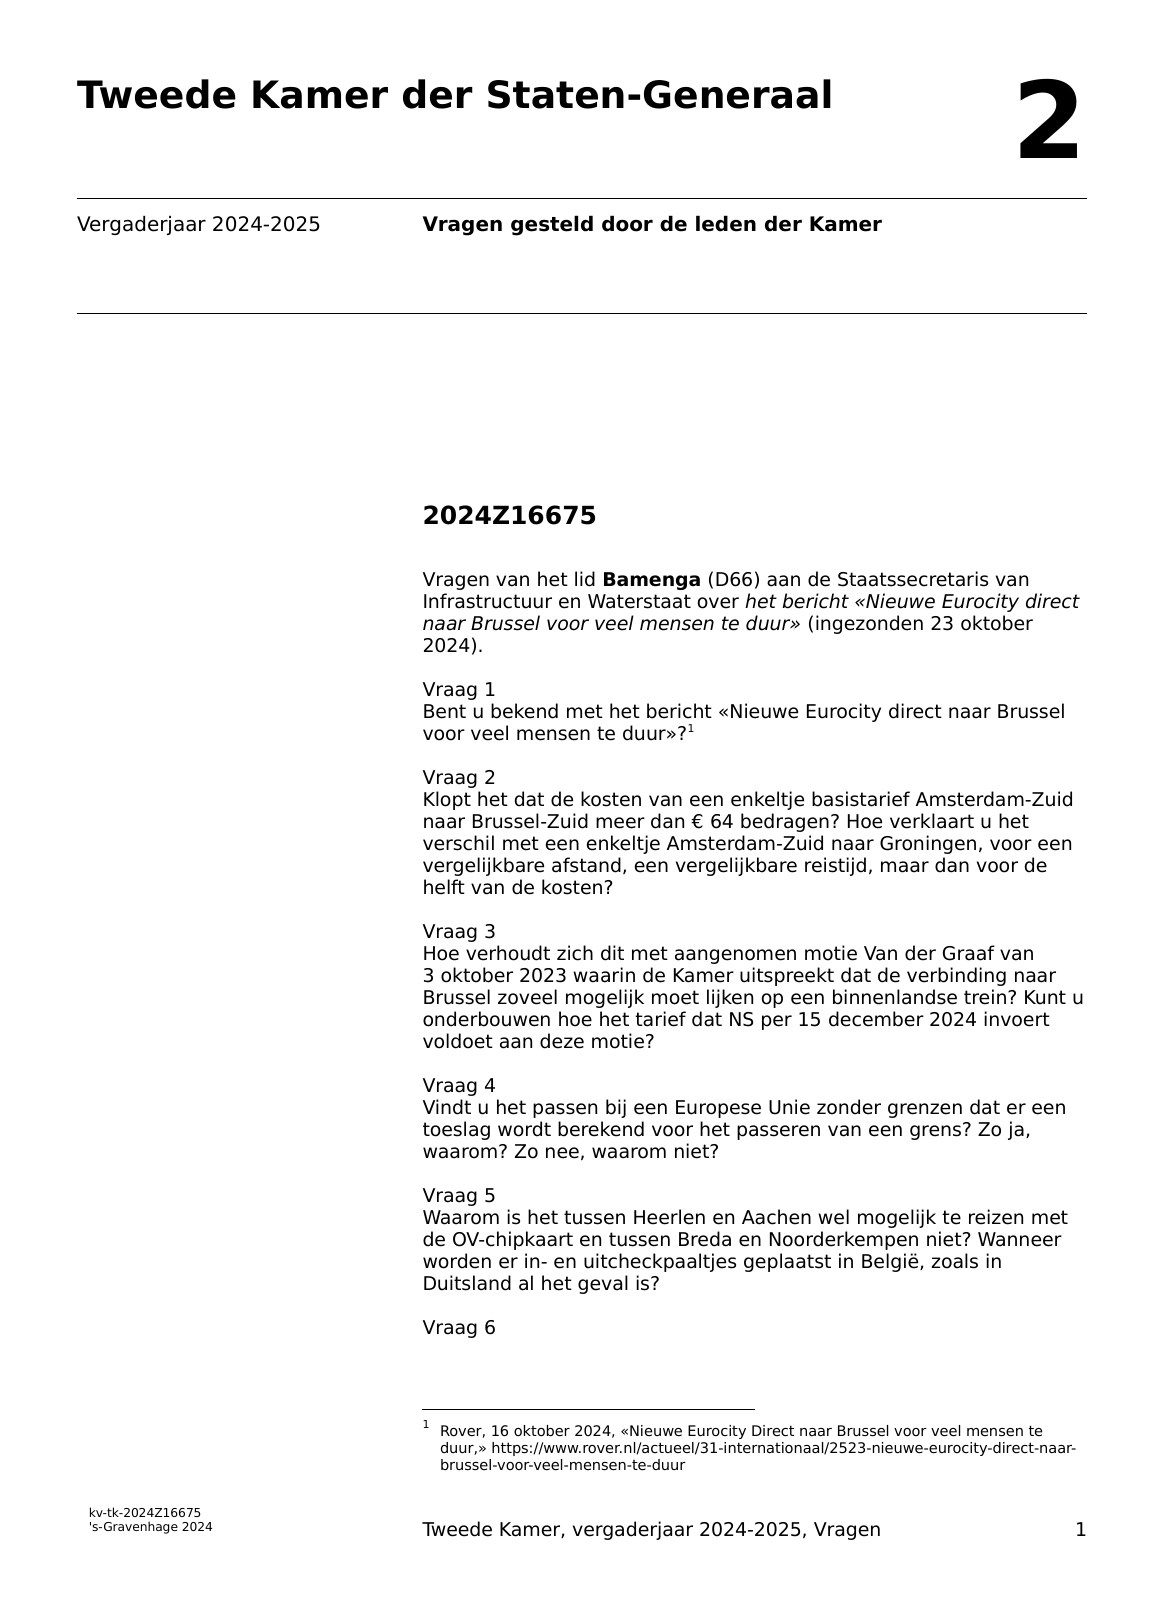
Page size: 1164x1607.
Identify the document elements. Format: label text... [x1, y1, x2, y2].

table_header Tweede Kamer der Staten-Generaal [77, 59, 886, 198]
text Vraag 2 [422, 767, 1087, 789]
text Hoe verhoudt zich dit met aangenomen motie Van der Graaf van 3 oktober 2023 waarin de Kamer uitspreekt dat de verbinding naar Brussel zoveel mogelijk moet lijken op een binnenlandse trein? Kunt u onderbouwen hoe het tarief dat NS per 15 december 2024 invoert voldoet aan deze motie? [422, 943, 1087, 1053]
text 's-Gravenhage 2024 [88, 1520, 323, 1534]
table_cell Vragen gesteld door de leden der Kamer [422, 199, 1087, 313]
text Klopt het dat de kosten van een enkeltje basistarief Amsterdam-Zuid naar Brussel-Zuid meer dan € 64 bedragen? Hoe verklaart u het verschil met een enkeltje Amsterdam-Zuid naar Groningen, voor een vergelijkbare afstand, een vergelijkbare reistijd, maar dan voor de helft van de kosten? [422, 789, 1087, 899]
text Vraag 1 [422, 679, 1087, 701]
text Vragen van het lid Bamenga (D66) aan de Staatssecretaris van Infrastructuur en Waterstaat over het bericht «Nieuwe Eurocity direct naar Brussel voor veel mensen te duur» (ingezonden 23 oktober 2024). [422, 569, 1087, 657]
text Vindt u het passen bij een Europese Unie zonder grenzen dat er een toeslag wordt berekend voor het passeren van een grens? Zo ja, waarom? Zo nee, waarom niet? [422, 1097, 1087, 1163]
text Vraag 3 [422, 921, 1087, 943]
text Vraag 5 [422, 1185, 1087, 1207]
text Vraag 6 [422, 1317, 1087, 1339]
text Bent u bekend met het bericht «Nieuwe Eurocity direct naar Brussel voor veel mensen te duur»? [422, 701, 1087, 745]
text kv-tk-2024Z16675 [88, 1506, 323, 1520]
table_header 2 [886, 59, 1087, 198]
table_cell Vergaderjaar 2024-2025 [77, 199, 422, 313]
text Waarom is het tussen Heerlen en Aachen wel mogelijk te reizen met de OV-chipkaart en tussen Breda en Noorderkempen niet? Wanneer worden er in- en uitcheckpaaltjes geplaatst in België, zoals in Duitsland al het geval is? [422, 1207, 1087, 1295]
text 2024Z16675 [422, 501, 1087, 531]
text Vraag 4 [422, 1075, 1087, 1097]
text Rover, 16 oktober 2024, «Nieuwe Eurocity Direct naar Brussel voor veel mensen te duur,» https://www.rover.nl/actueel/31-internationaal/2523-nieuwe-eurocity-direct-naar-brussel-voor-veel-mensen-te-duur [422, 1418, 1087, 1474]
